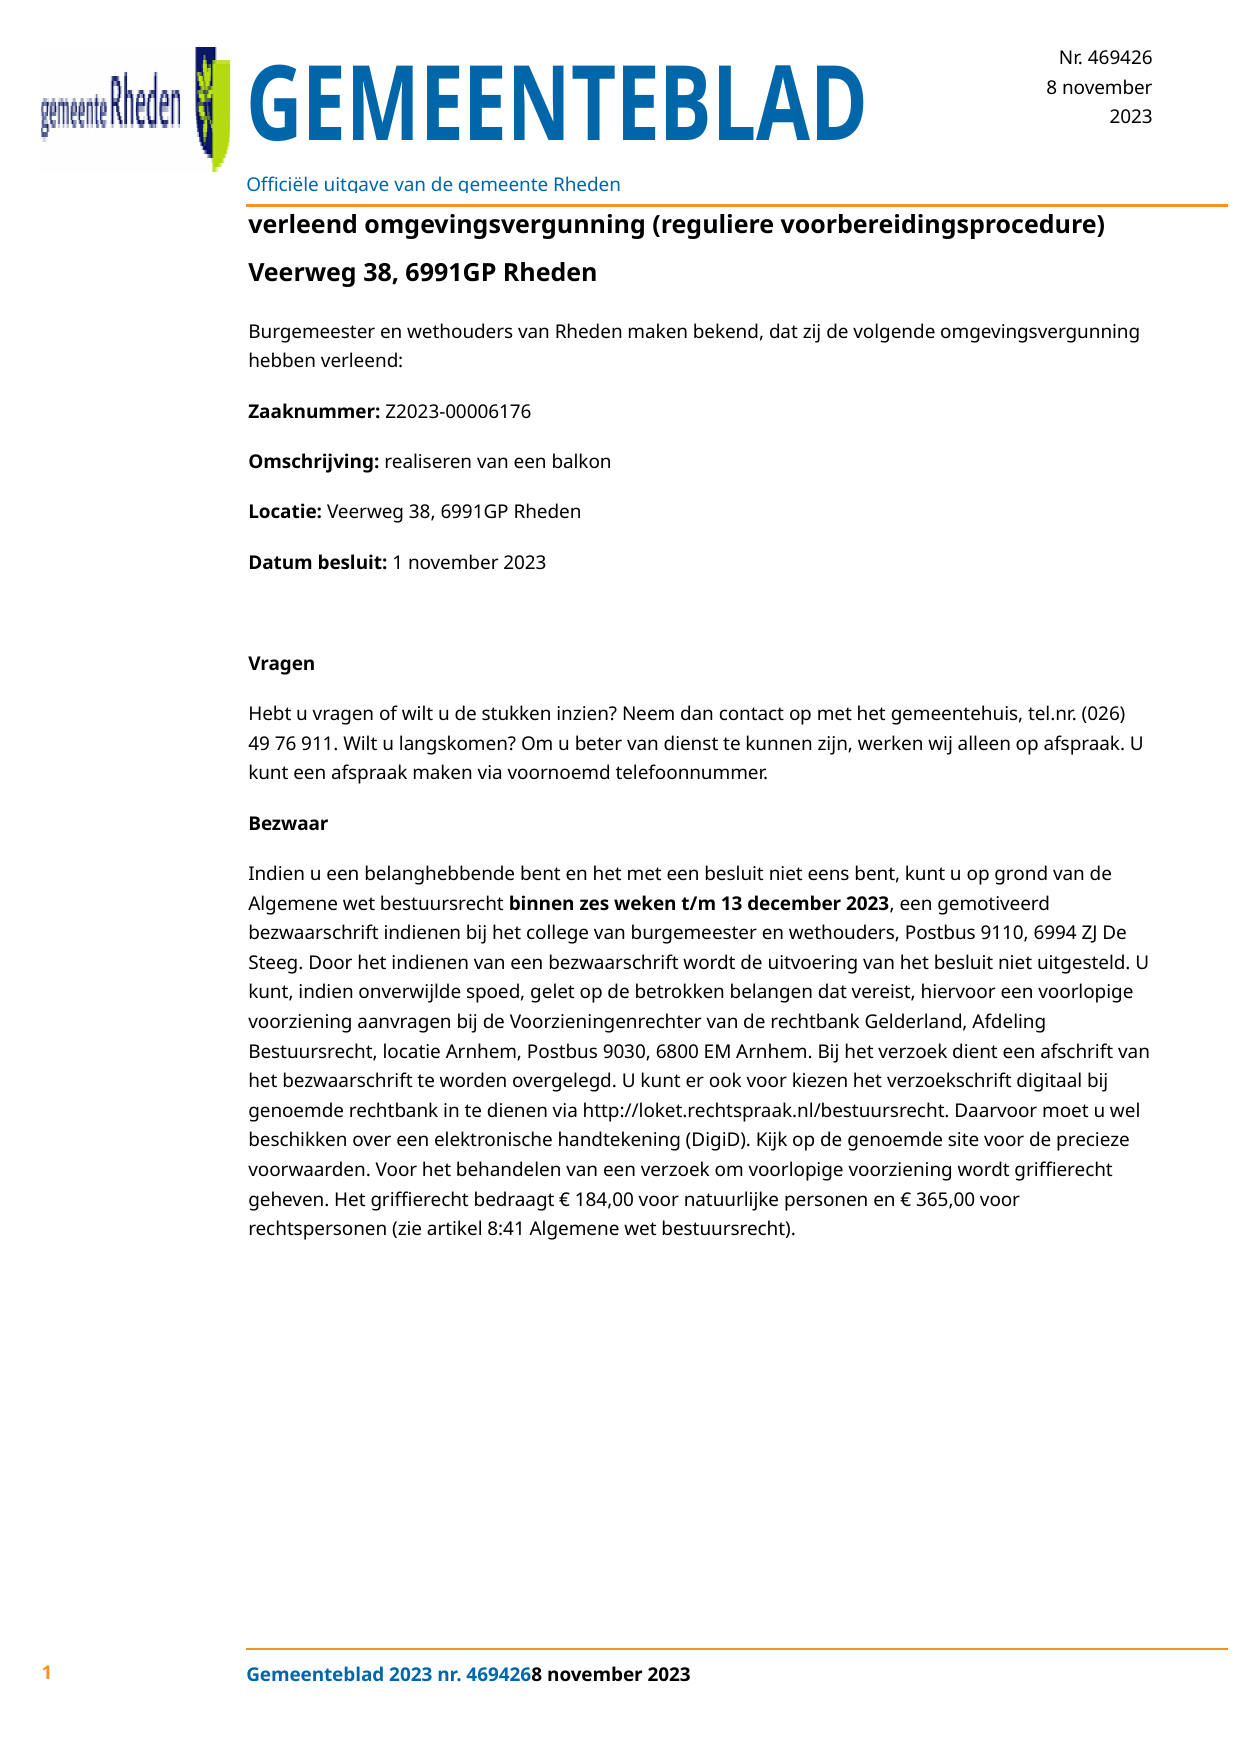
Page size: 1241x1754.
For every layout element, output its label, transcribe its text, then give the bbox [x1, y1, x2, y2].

text Locatie: Veerweg 38, 6991GP Rheden [248, 499, 1152, 524]
text verleend omgevingsvergunning (reguliere voorbereidingsprocedure) Veerweg 38, 6991GP Rheden [248, 207, 1152, 288]
picture [41, 47, 231, 172]
text Burgemeester en wethouders van Rheden maken bekend, dat zij de volgende omgevingsvergunning hebben verleend: [248, 318, 1152, 373]
text Vragen [248, 650, 1152, 676]
text Omschrijving: realiseren van een balkon [248, 448, 1152, 474]
text Zaaknummer: Z2023-00006176 [248, 398, 1152, 424]
text Datum besluit: 1 november 2023 [248, 549, 1152, 575]
text Indien u een belanghebbende bent en het met een besluit niet eens bent, kunt u op grond van de Algemene wet bestuursrecht binnen zes weken t/m 13 december 2023, een gemotiveerd bezwaarschrift indienen bij het college van burgemeester en wethouders, Postbus 9110, 6994 ZJ De Steeg. Door het indienen van een bezwaarschrift wordt de uitvoering van het besluit niet uitgesteld. U kunt, indien onverwijlde spoed, gelet op de betrokken belangen dat vereist, hiervoor een voorlopige voorziening aanvragen bij de Voorzieningenrechter van de rechtbank Gelderland, Afdeling Bestuursrecht, locatie Arnhem, Postbus 9030, 6800 EM Arnhem. Bij het verzoek dient een afschrift van het bezwaarschrift te worden overgelegd. U kunt er ook voor kiezen het verzoekschrift digitaal bij genoemde rechtbank in te dienen via http://loket.rechtspraak.nl/bestuursrecht. Daarvoor moet u wel beschikken over een elektronische handtekening (DigiD). Kijk op de genoemde site voor de precieze voorwaarden. Voor het behandelen van een verzoek om voorlopige voorziening wordt griffierecht geheven. Het griffierecht bedraagt € 184,00 voor natuurlijke personen en € 365,00 voor rechtspersonen (zie artikel 8:41 Algemene wet bestuursrecht). [248, 860, 1152, 1241]
text Hebt u vragen of wilt u de stukken inzien? Neem dan contact op met het gemeentehuis, tel.nr. (026) 49 76 911. Wilt u langskomen? Om u beter van dienst te kunnen zijn, werken wij alleen op afspraak. U kunt een afspraak maken via voornoemd telefoonnummer. [248, 700, 1152, 785]
text Bezwaar [248, 810, 1152, 836]
